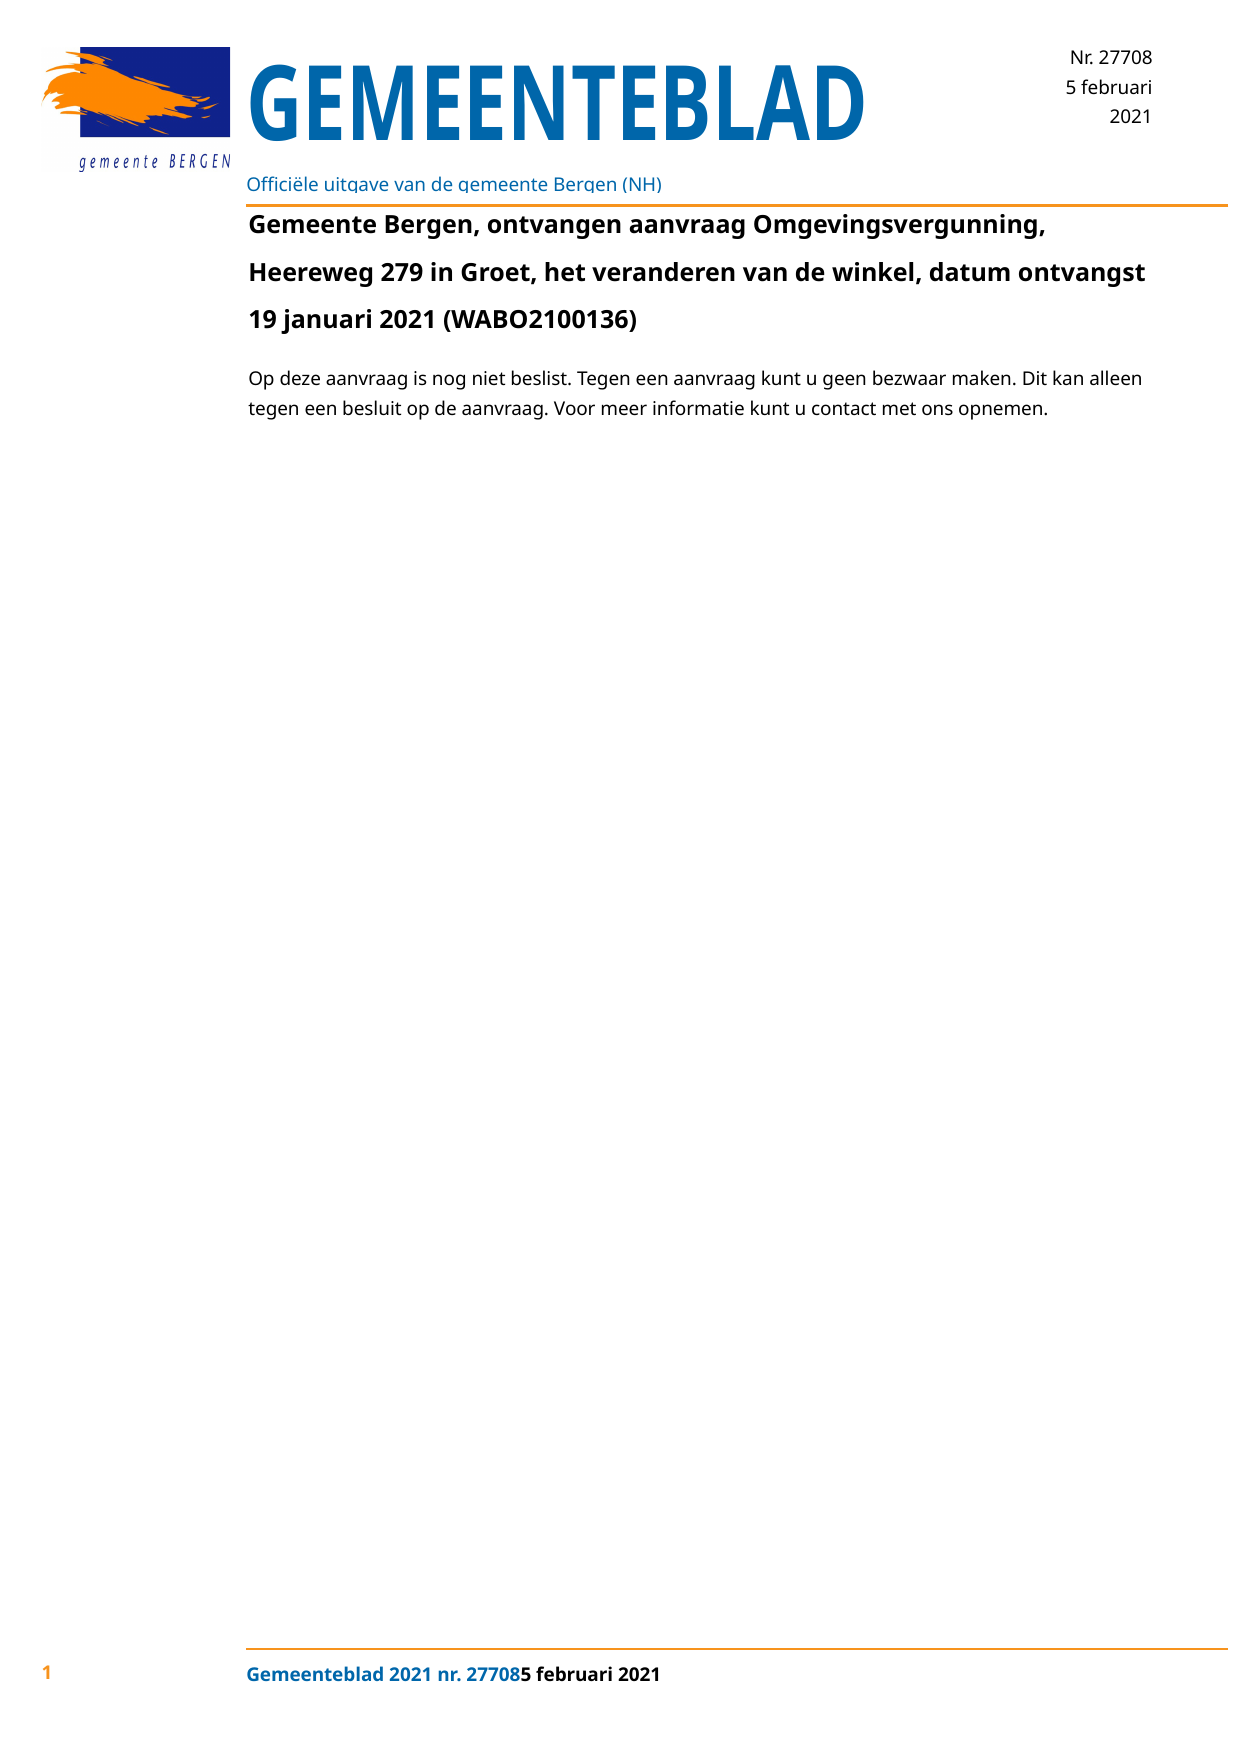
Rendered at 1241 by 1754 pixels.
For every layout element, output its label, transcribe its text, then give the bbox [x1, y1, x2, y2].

text Gemeente Bergen, ontvangen aanvraag Omgevingsvergunning, Heereweg 279 in Groet, het veranderen van de winkel, datum ontvangst 19 januari 2021 (WABO2100136) [248, 207, 1152, 336]
text Op deze aanvraag is nog niet beslist. Tegen een aanvraag kunt u geen bezwaar maken. Dit kan alleen tegen een besluit op de aanvraag. Voor meer informatie kunt u contact met ons opnemen. [248, 366, 1152, 421]
picture [41, 47, 231, 172]
